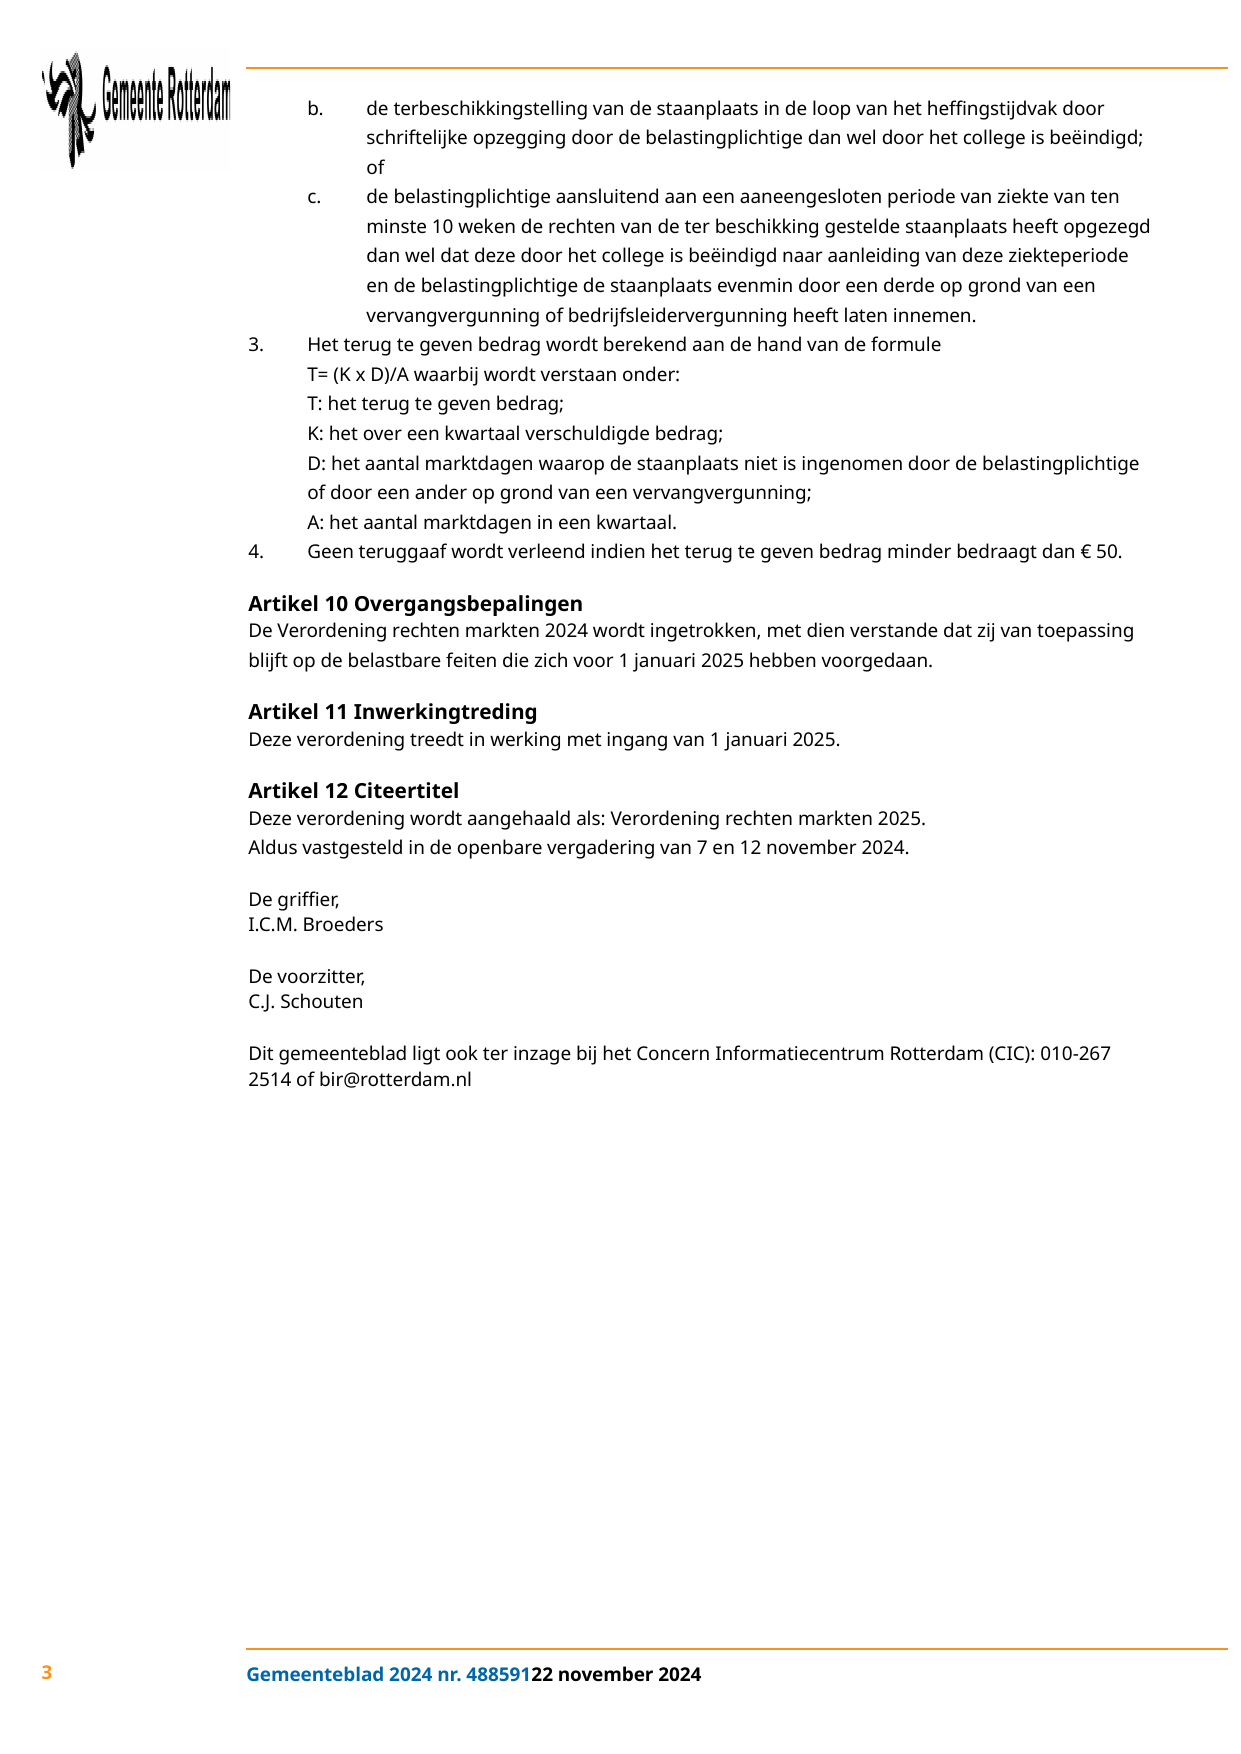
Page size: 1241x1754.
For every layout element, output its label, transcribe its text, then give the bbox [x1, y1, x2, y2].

list de belastingplichtige aansluitend aan een aaneengesloten periode van ziekte van ten minste 10 weken de rechten van de ter beschikking gestelde staanplaats heeft opgezegd dan wel dat deze door het college is beëindigd naar aanleiding van deze ziekteperiode en de belastingplichtige de staanplaats evenmin door een derde op grond van een vervangvergunning of bedrijfsleidervergunning heeft laten innemen. [307, 183, 1152, 328]
list D: het aantal marktdagen waarop de staanplaats niet is ingenomen door de belastingplichtige of door een ander op grond van een vervangvergunning; [248, 450, 1152, 505]
list T: het terug te geven bedrag; [248, 391, 1152, 416]
text De Verordening rechten markten 2024 wordt ingetrokken, met dien verstande dat zij van toepassing blijft op de belastbare feiten die zich voor 1 januari 2025 hebben voorgedaan. [248, 617, 1152, 673]
text Artikel 10 Overgangsbepalingen [248, 589, 1152, 617]
text Artikel 11 Inwerkingtreding [248, 697, 1152, 726]
text Deze verordening treedt in werking met ingang van 1 januari 2025. [248, 726, 1152, 752]
text I.C.M. Broeders [248, 911, 1152, 937]
list T= (K x D)/A waarbij wordt verstaan onder: [248, 361, 1152, 387]
text Artikel 12 Citeertitel [248, 776, 1152, 805]
list K: het over een kwartaal verschuldigde bedrag; [248, 420, 1152, 446]
text Aldus vastgesteld in de openbare vergadering van 7 en 12 november 2024. [248, 834, 1152, 860]
text De voorzitter, [248, 963, 1152, 989]
list A: het aantal marktdagen in een kwartaal. [248, 509, 1152, 535]
text De griffier, [248, 886, 1152, 911]
text C.J. Schouten [248, 989, 1152, 1014]
list Geen teruggaaf wordt verleend indien het terug te geven bedrag minder bedraagt dan € 50. [248, 538, 1152, 564]
list Het terug te geven bedrag wordt berekend aan de hand van de formule [248, 331, 1152, 357]
list de terbeschikkingstelling van de staanplaats in de loop van het heffingstijdvak door schriftelijke opzegging door de belastingplichtige dan wel door het college is beëindigd; of [307, 95, 1152, 180]
text Dit gemeenteblad ligt ook ter inzage bij het Concern Informatiecentrum Rotterdam (CIC): 010-267 2514 of bir@rotterdam.nl [248, 1040, 1152, 1092]
picture [41, 47, 231, 172]
text Deze verordening wordt aangehaald als: Verordening rechten markten 2025. [248, 805, 1152, 830]
